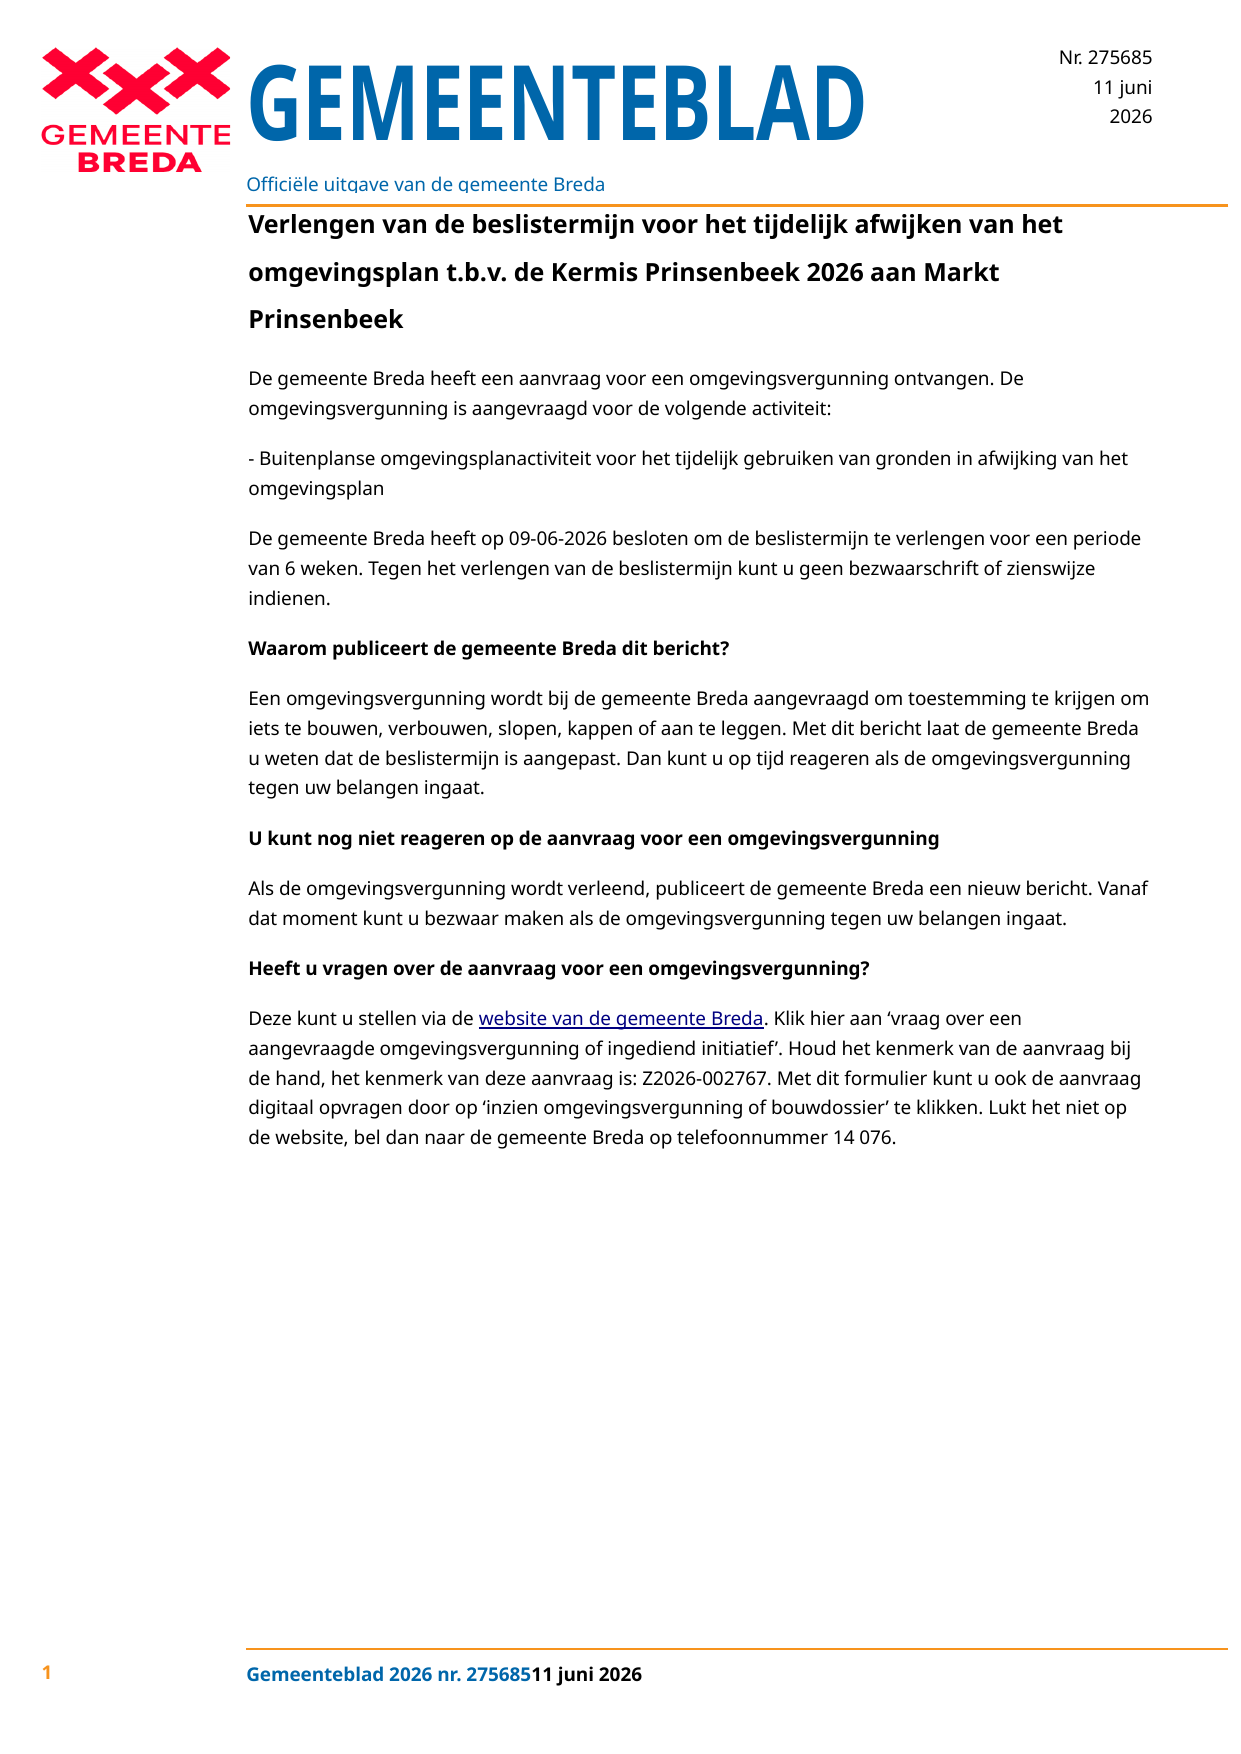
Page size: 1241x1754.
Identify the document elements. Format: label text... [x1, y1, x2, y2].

text Deze kunt u stellen via de website van de gemeente Breda. Klik hier aan ‘vraag over een aangevraagde omgevingsvergunning of ingediend initiatief’. Houd het kenmerk van de aanvraag bij de hand, het kenmerk van deze aanvraag is: Z2026-002767. Met dit formulier kunt u ook de aanvraag digitaal opvragen door op ‘inzien omgevingsvergunning of bouwdossier’ te klikken. Lukt het niet op de website, bel dan naar de gemeente Breda op telefoonnummer 14 076. [248, 1006, 1152, 1149]
text U kunt nog niet reageren op de aanvraag voor een omgevingsvergunning [248, 825, 1152, 850]
text - Buitenplanse omgevingsplanactiviteit voor het tijdelijk gebruiken van gronden in afwijking van het omgevingsplan [248, 446, 1152, 501]
text Waarom publiceert de gemeente Breda dit bericht? [248, 635, 1152, 661]
text Verlengen van de beslistermijn voor het tijdelijk afwijken van het omgevingsplan t.b.v. de Kermis Prinsenbeek 2026 aan Markt Prinsenbeek [248, 207, 1152, 336]
text Een omgevingsvergunning wordt bij de gemeente Breda aangevraagd om toestemming te krijgen om iets te bouwen, verbouwen, slopen, kappen of aan te leggen. Met dit bericht laat de gemeente Breda u weten dat de beslistermijn is aangepast. Dan kunt u op tijd reageren als de omgevingsvergunning tegen uw belangen ingaat. [248, 686, 1152, 800]
text De gemeente Breda heeft op 09-06-2026 besloten om de beslistermijn te verlengen voor een periode van 6 weken. Tegen het verlengen van de beslistermijn kunt u geen bezwaarschrift of zienswijze indienen. [248, 526, 1152, 610]
text Als de omgevingsvergunning wordt verleend, publiceert de gemeente Breda een nieuw bericht. Vanaf dat moment kunt u bezwaar maken als de omgevingsvergunning tegen uw belangen ingaat. [248, 875, 1152, 930]
picture [41, 47, 231, 172]
text De gemeente Breda heeft een aanvraag voor een omgevingsvergunning ontvangen. De omgevingsvergunning is aangevraagd voor de volgende activiteit: [248, 366, 1152, 421]
text Heeft u vragen over de aanvraag voor een omgevingsvergunning? [248, 955, 1152, 981]
